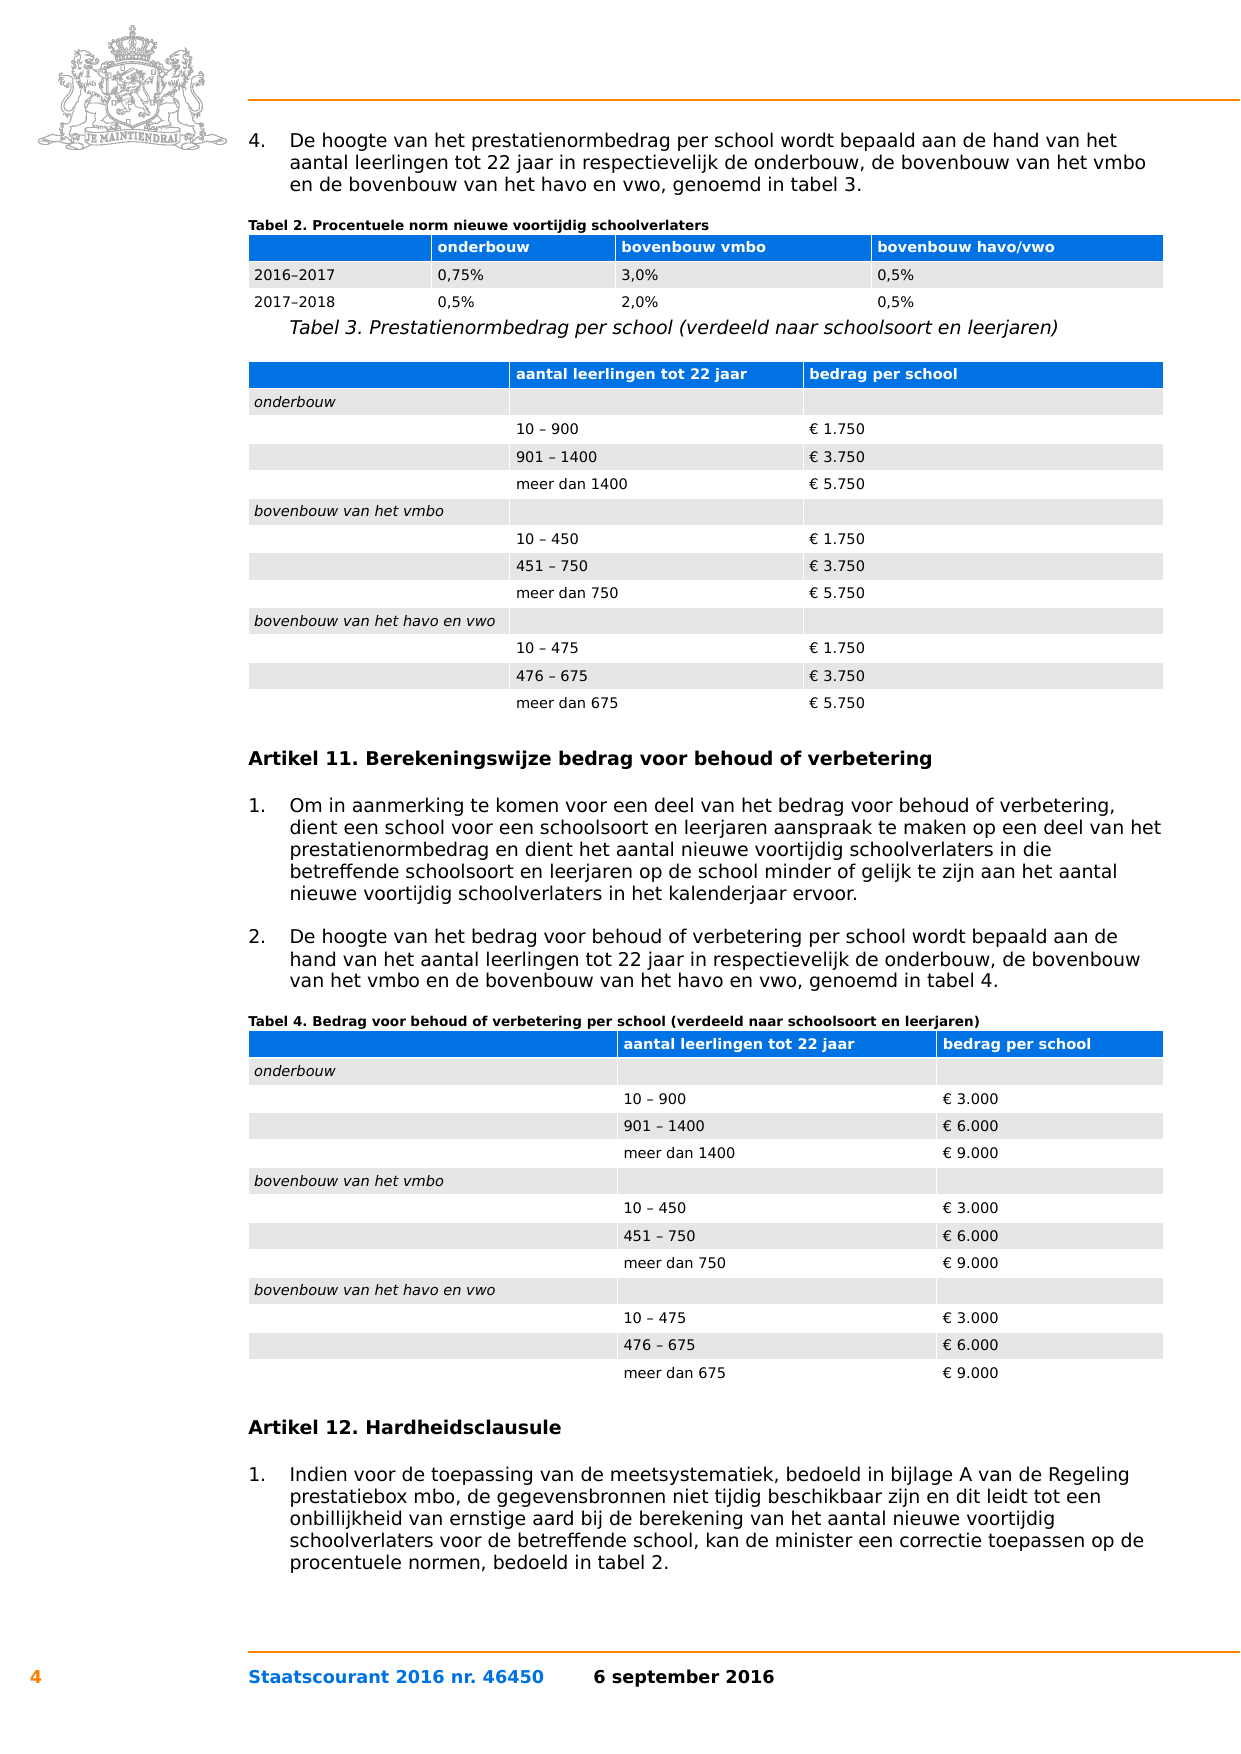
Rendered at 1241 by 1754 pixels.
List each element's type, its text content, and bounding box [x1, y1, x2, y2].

table_cell [249, 690, 509, 717]
table_cell [249, 1031, 617, 1057]
table_cell 0,5% [872, 262, 1163, 288]
table_cell onderbouw [249, 389, 509, 415]
text 2. De hoogte van het bedrag voor behoud of verbetering per school wordt bepaald aan de hand van het aantal leerlingen tot 22 jaar in respectievelijk de onderbouw, de bovenbouw van het vmbo en de bovenbouw van het havo en vwo, genoemd in tabel 4. [248, 926, 1163, 992]
text Tabel 3. Prestatienormbedrag per school (verdeeld naar schoolsoort en leerjaren) [289, 317, 1163, 339]
table_cell [249, 553, 509, 580]
table_cell [249, 1333, 617, 1359]
table_cell € 9.000 [937, 1141, 1163, 1167]
table_cell 2016–2017 [249, 262, 431, 288]
text 1. Indien voor de toepassing van de meetsystematiek, bedoeld in bijlage A van de Regeling prestatiebox mbo, de gegevensbronnen niet tijdig beschikbaar zijn en dit leidt tot een onbillijkheid van ernstige aard bij de berekening van het aantal nieuwe voortijdig schoolverlaters voor de betreffende school, kan de minister een correctie toepassen op de procentuele normen, bedoeld in tabel 2. [248, 1464, 1163, 1574]
table_cell € 9.000 [937, 1250, 1163, 1277]
table_cell [249, 526, 509, 552]
table_cell [249, 1360, 617, 1386]
table_cell meer dan 675 [510, 690, 803, 717]
table_cell [937, 1168, 1163, 1194]
table_cell € 3.750 [804, 663, 1163, 689]
table_header bedrag per school [804, 362, 1163, 388]
subtitle Artikel 11. Berekeningswijze bedrag voor behoud of verbetering [248, 748, 1163, 770]
table_cell [937, 1278, 1163, 1304]
table_header Tabel 2. Procentuele norm nieuwe voortijdig schoolverlaters [248, 218, 1163, 233]
table_cell [249, 235, 431, 261]
table_cell meer dan 750 [618, 1250, 936, 1277]
table_cell [249, 1305, 617, 1331]
table_cell € 9.000 [937, 1360, 1163, 1386]
table_cell bovenbouw havo/vwo [872, 235, 1163, 261]
table_cell 10 – 900 [510, 416, 803, 443]
table_cell [249, 663, 509, 689]
table_cell 0,5% [432, 289, 615, 316]
table_cell 451 – 750 [510, 553, 803, 580]
table_cell [510, 389, 803, 415]
table_cell € 6.000 [937, 1223, 1163, 1249]
table_cell [249, 444, 509, 470]
table_cell € 6.000 [937, 1333, 1163, 1359]
table_cell 10 – 475 [510, 636, 803, 662]
subtitle Artikel 12. Hardheidsclausule [248, 1417, 1163, 1439]
table_cell [249, 1141, 617, 1167]
table_cell [804, 389, 1163, 415]
table_cell 2,0% [616, 289, 871, 316]
table_cell bovenbouw vmbo [616, 235, 871, 261]
table_cell meer dan 1400 [618, 1141, 936, 1167]
table_header Tabel 4. Bedrag voor behoud of verbetering per school (verdeeld naar schoolsoort en leerjaren) [248, 1014, 1163, 1030]
table_cell 10 – 450 [510, 526, 803, 552]
table_cell € 3.750 [804, 553, 1163, 580]
table_cell 476 – 675 [618, 1333, 936, 1359]
table_cell [249, 416, 509, 443]
table_cell meer dan 1400 [510, 471, 803, 497]
table_cell € 5.750 [804, 690, 1163, 717]
table_cell € 5.750 [804, 581, 1163, 607]
table_cell meer dan 675 [618, 1360, 936, 1386]
table_cell 10 – 475 [618, 1305, 936, 1331]
table_cell 3,0% [616, 262, 871, 288]
table_cell 901 – 1400 [510, 444, 803, 470]
table_cell € 3.000 [937, 1086, 1163, 1112]
table_cell meer dan 750 [510, 581, 803, 607]
table_cell € 1.750 [804, 636, 1163, 662]
table_cell [249, 471, 509, 497]
table_cell 476 – 675 [510, 663, 803, 689]
text 1. Om in aanmerking te komen voor een deel van het bedrag voor behoud of verbetering, dient een school voor een schoolsoort en leerjaren aanspraak te maken op een deel van het prestatienormbedrag en dient het aantal nieuwe voortijdig schoolverlaters in die betreffende schoolsoort en leerjaren op de school minder of gelijk te zijn aan het aantal nieuwe voortijdig schoolverlaters in het kalenderjaar ervoor. [248, 795, 1163, 904]
table_cell bedrag per school [937, 1031, 1163, 1057]
table_cell € 3.750 [804, 444, 1163, 470]
table_cell 10 – 450 [618, 1195, 936, 1222]
table_cell [249, 1113, 617, 1139]
table_cell onderbouw [432, 235, 615, 261]
table_cell [618, 1278, 936, 1304]
table_cell [510, 499, 803, 525]
table_cell 0,5% [872, 289, 1163, 316]
table_cell € 1.750 [804, 526, 1163, 552]
table_cell [804, 608, 1163, 634]
table_cell € 1.750 [804, 416, 1163, 443]
table_cell € 6.000 [937, 1113, 1163, 1139]
table_cell [937, 1059, 1163, 1085]
table_cell [249, 1250, 617, 1277]
table_cell [249, 1086, 617, 1112]
table_cell [618, 1059, 936, 1085]
table_cell aantal leerlingen tot 22 jaar [618, 1031, 936, 1057]
text 4. De hoogte van het prestatienormbedrag per school wordt bepaald aan de hand van het aantal leerlingen tot 22 jaar in respectievelijk de onderbouw, de bovenbouw van het vmbo en de bovenbouw van het havo en vwo, genoemd in tabel 3. [248, 130, 1163, 196]
table_cell [249, 1195, 617, 1222]
table_cell € 3.000 [937, 1305, 1163, 1331]
picture [38, 25, 227, 150]
table_cell 451 – 750 [618, 1223, 936, 1249]
table_cell [249, 581, 509, 607]
table_cell [618, 1168, 936, 1194]
table_cell bovenbouw van het havo en vwo [249, 608, 509, 634]
table_cell [804, 499, 1163, 525]
table_cell [510, 608, 803, 634]
table_cell 0,75% [432, 262, 615, 288]
table_cell [249, 1223, 617, 1249]
table_cell 901 – 1400 [618, 1113, 936, 1139]
table_header aantal leerlingen tot 22 jaar [510, 362, 803, 388]
table_cell € 5.750 [804, 471, 1163, 497]
table_cell onderbouw [249, 1059, 617, 1085]
table_cell bovenbouw van het vmbo [249, 1168, 617, 1194]
table_cell € 3.000 [937, 1195, 1163, 1222]
table_cell bovenbouw van het vmbo [249, 499, 509, 525]
table_cell 10 – 900 [618, 1086, 936, 1112]
table_cell bovenbouw van het havo en vwo [249, 1278, 617, 1304]
table_header [249, 362, 509, 388]
table_cell [249, 636, 509, 662]
table_cell 2017–2018 [249, 289, 431, 316]
